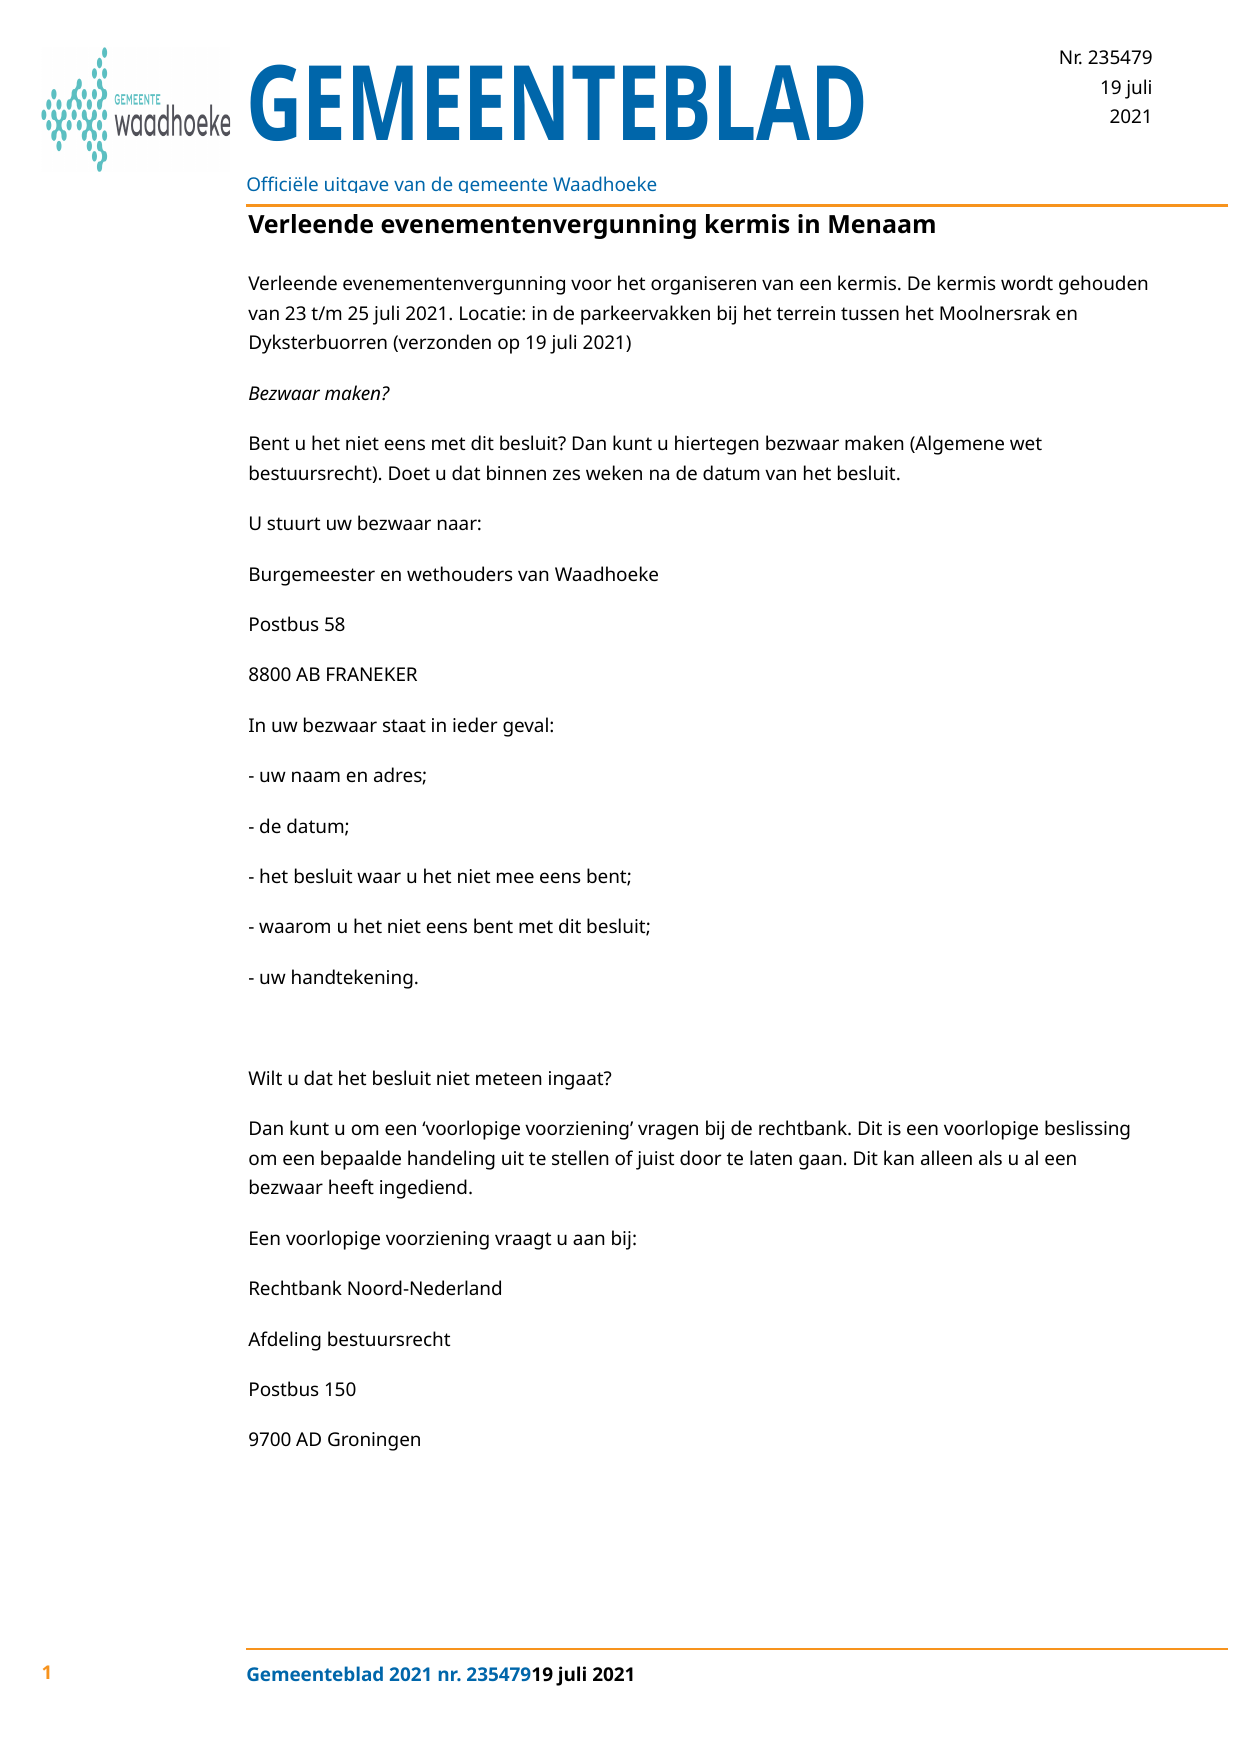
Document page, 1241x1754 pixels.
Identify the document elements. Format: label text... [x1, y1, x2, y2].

text - waarom u het niet eens bent met dit besluit; [248, 914, 1152, 939]
text 9700 AD Groningen [248, 1427, 1152, 1452]
text Rechtbank Noord-Nederland [248, 1275, 1152, 1301]
picture [41, 47, 231, 172]
text Dan kunt u om een ‘voorlopige voorziening’ vragen bij de rechtbank. Dit is een voorlopige beslissing om een bepaalde handeling uit te stellen of juist door te laten gaan. Dit kan alleen als u al een bezwaar heeft ingediend. [248, 1115, 1152, 1200]
text - uw naam en adres; [248, 762, 1152, 788]
text Verleende evenementenvergunning voor het organiseren van een kermis. De kermis wordt gehouden van 23 t/m 25 juli 2021. Locatie: in de parkeervakken bij het terrein tussen het Moolnersrak en Dyksterbuorren (verzonden op 19 juli 2021) [248, 270, 1152, 355]
text U stuurt uw bezwaar naar: [248, 510, 1152, 536]
text - de datum; [248, 813, 1152, 838]
text - het besluit waar u het niet mee eens bent; [248, 863, 1152, 889]
text Wilt u dat het besluit niet meteen ingaat? [248, 1065, 1152, 1091]
text Een voorlopige voorziening vraagt u aan bij: [248, 1225, 1152, 1251]
text Burgemeester en wethouders van Waadhoeke [248, 561, 1152, 586]
text - uw handtekening. [248, 964, 1152, 990]
text Afdeling bestuursrecht [248, 1326, 1152, 1351]
text Bezwaar maken? [248, 380, 1152, 406]
text In uw bezwaar staat in ieder geval: [248, 712, 1152, 738]
text Postbus 150 [248, 1376, 1152, 1402]
text Bent u het niet eens met dit besluit? Dan kunt u hiertegen bezwaar maken (Algemene wet bestuursrecht). Doet u dat binnen zes weken na de datum van het besluit. [248, 430, 1152, 486]
text 8800 AB FRANEKER [248, 662, 1152, 687]
text Postbus 58 [248, 611, 1152, 637]
text Verleende evenementenvergunning kermis in Menaam [248, 207, 1152, 241]
